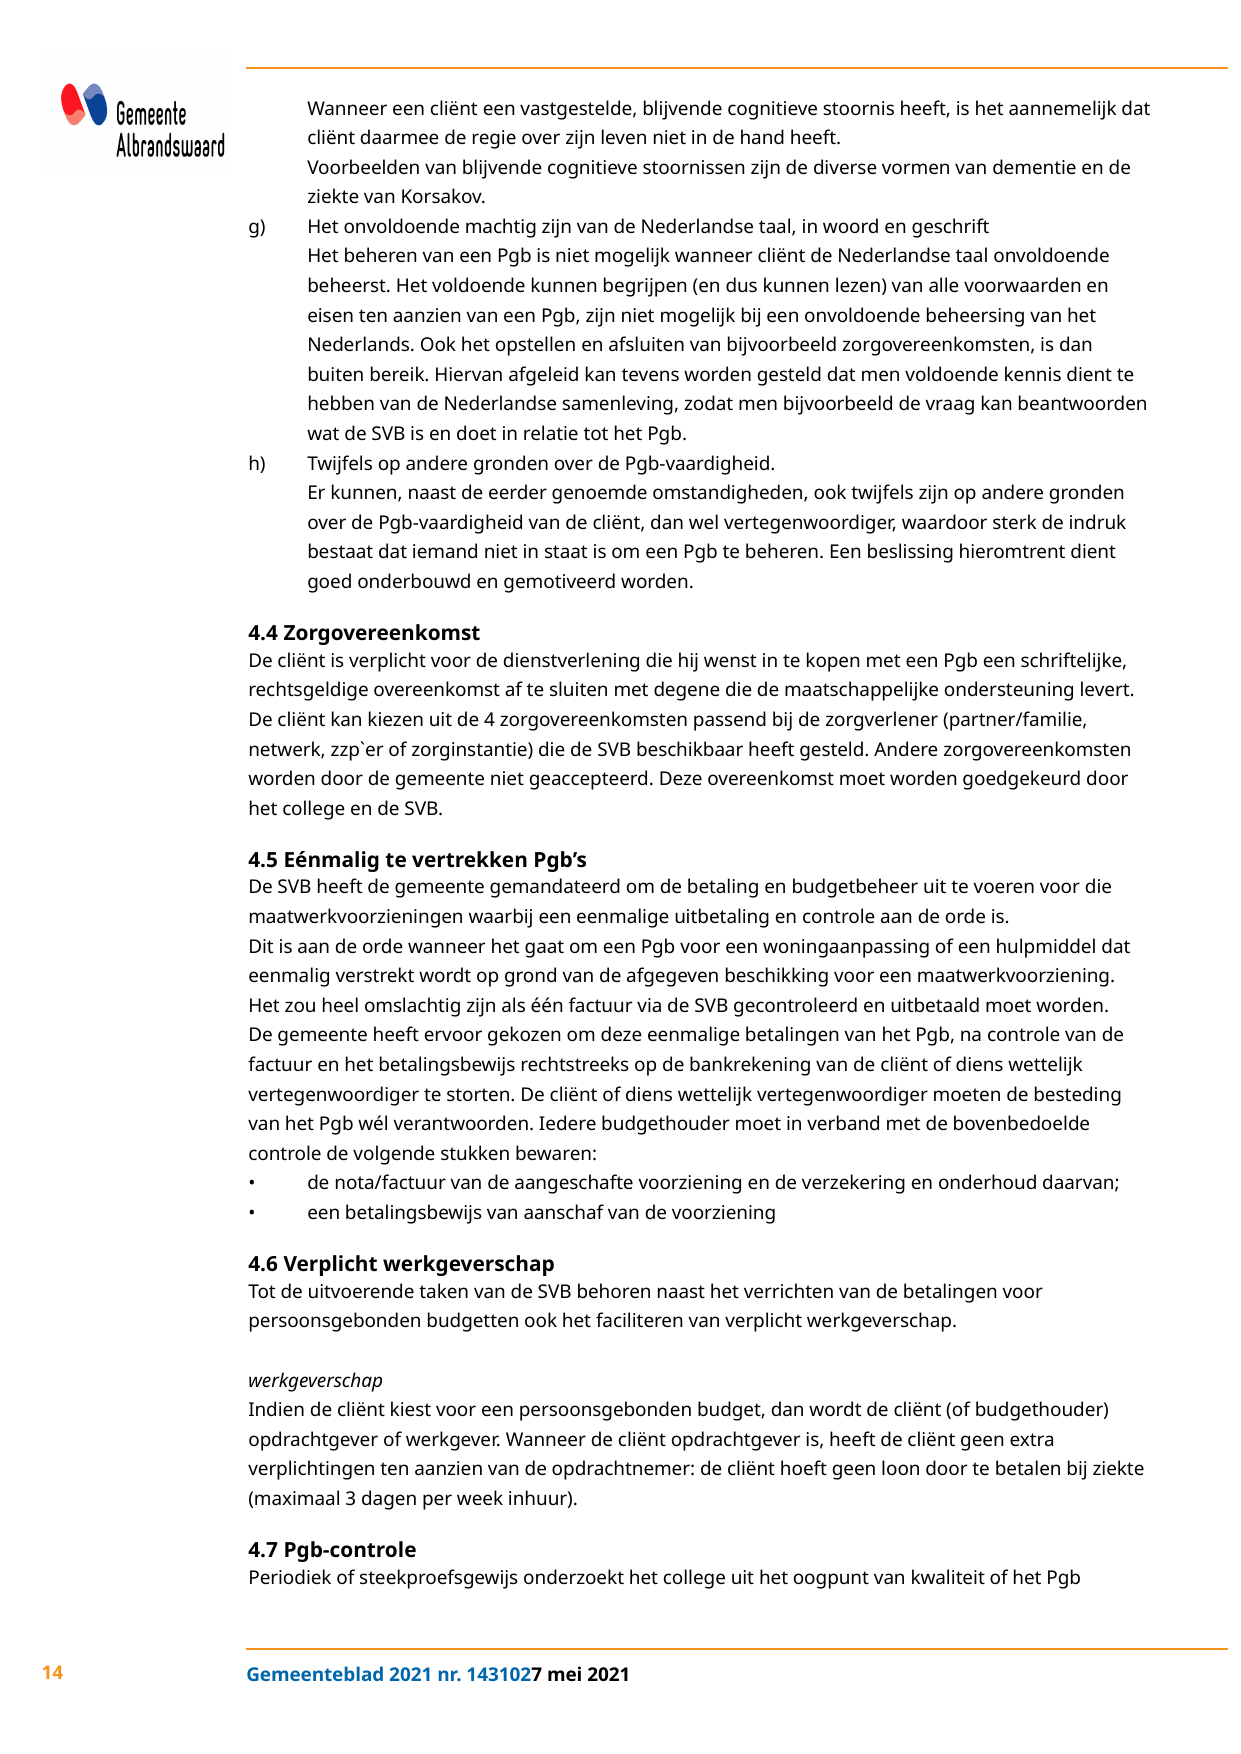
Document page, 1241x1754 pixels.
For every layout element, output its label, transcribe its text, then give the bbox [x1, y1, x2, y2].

text 4.5 Eénmalig te vertrekken Pgb’s [248, 845, 1152, 874]
text 4.4 Zorgovereenkomst [248, 618, 1152, 647]
list Twijfels op andere gronden over de Pgb-vaardigheid. [248, 450, 1152, 476]
text Periodiek of steekproefsgewijs onderzoekt het college uit het oogpunt van kwaliteit of het Pgb [248, 1564, 1152, 1590]
list de nota/factuur van de aangeschafte voorziening en de verzekering en onderhoud daarvan; [248, 1169, 1152, 1195]
list Het beheren van een Pgb is niet mogelijk wanneer cliënt de Nederlandse taal onvoldoende beheerst. Het voldoende kunnen begrijpen (en dus kunnen lezen) van alle voorwaarden en eisen ten aanzien van een Pgb, zijn niet mogelijk bij een onvoldoende beheersing van het Nederlands. Ook het opstellen en afsluiten van bijvoorbeeld zorgovereenkomsten, is dan buiten bereik. Hiervan afgeleid kan tevens worden gesteld dat men voldoende kennis dient te hebben van de Nederlandse samenleving, zodat men bijvoorbeeld de vraag kan beantwoorden wat de SVB is en doet in relatie tot het Pgb. [248, 243, 1152, 446]
text De gemeente heeft ervoor gekozen om deze eenmalige betalingen van het Pgb, na controle van de factuur en het betalingsbewijs rechtstreeks op de bankrekening van de cliënt of diens wettelijk vertegenwoordiger te storten. De cliënt of diens wettelijk vertegenwoordiger moeten de besteding van het Pgb wél verantwoorden. Iedere budgethouder moet in verband met de bovenbedoelde controle de volgende stukken bewaren: [248, 1022, 1152, 1166]
text De SVB heeft de gemeente gemandateerd om de betaling en budgetbeheer uit te voeren voor die maatwerkvoorzieningen waarbij een eenmalige uitbetaling en controle aan de orde is. [248, 874, 1152, 929]
list een betalingsbewijs van aanschaf van de voorziening [248, 1199, 1152, 1225]
list Het onvoldoende machtig zijn van de Nederlandse taal, in woord en geschrift [248, 213, 1152, 239]
text 4.6 Verplicht werkgeverschap [248, 1249, 1152, 1278]
list Er kunnen, naast de eerder genoemde omstandigheden, ook twijfels zijn op andere gronden over de Pgb-vaardigheid van de cliënt, dan wel vertegenwoordiger, waardoor sterk de indruk bestaat dat iemand niet in staat is om een Pgb te beheren. Een beslissing hieromtrent dient goed onderbouwd en gemotiveerd worden. [248, 479, 1152, 594]
text 4.7 Pgb-controle [248, 1536, 1152, 1564]
text Tot de uitvoerende taken van de SVB behoren naast het verrichten van de betalingen voor persoonsgebonden budgetten ook het faciliteren van verplicht werkgeverschap. [248, 1278, 1152, 1333]
picture [41, 47, 231, 172]
text werkgeverschap [248, 1367, 1152, 1392]
text Het zou heel omslachtig zijn als één factuur via de SVB gecontroleerd en uitbetaald moet worden. [248, 992, 1152, 1018]
list Wanneer een cliënt een vastgestelde, blijvende cognitieve stoornis heeft, is het aannemelijk dat cliënt daarmee de regie over zijn leven niet in de hand heeft. [248, 95, 1152, 150]
text Dit is aan de orde wanneer het gaat om een Pgb voor een woningaanpassing of een hulpmiddel dat eenmalig verstrekt wordt op grond van de afgegeven beschikking voor een maatwerkvoorziening. [248, 933, 1152, 988]
text De cliënt is verplicht voor de dienstverlening die hij wenst in te kopen met een Pgb een schriftelijke, rechtsgeldige overeenkomst af te sluiten met degene die de maatschappelijke ondersteuning levert. De cliënt kan kiezen uit de 4 zorgovereenkomsten passend bij de zorgverlener (partner/familie, netwerk, zzp`er of zorginstantie) die de SVB beschikbaar heeft gesteld. Andere zorgovereenkomsten worden door de gemeente niet geaccepteerd. Deze overeenkomst moet worden goedgekeurd door het college en de SVB. [248, 647, 1152, 821]
list Voorbeelden van blijvende cognitieve stoornissen zijn de diverse vormen van dementie en de ziekte van Korsakov. [248, 154, 1152, 209]
text Indien de cliënt kiest voor een persoonsgebonden budget, dan wordt de cliënt (of budgethouder) opdrachtgever of werkgever. Wanneer de cliënt opdrachtgever is, heeft de cliënt geen extra verplichtingen ten aanzien van de opdrachtnemer: de cliënt hoeft geen loon door te betalen bij ziekte (maximaal 3 dagen per week inhuur). [248, 1396, 1152, 1511]
